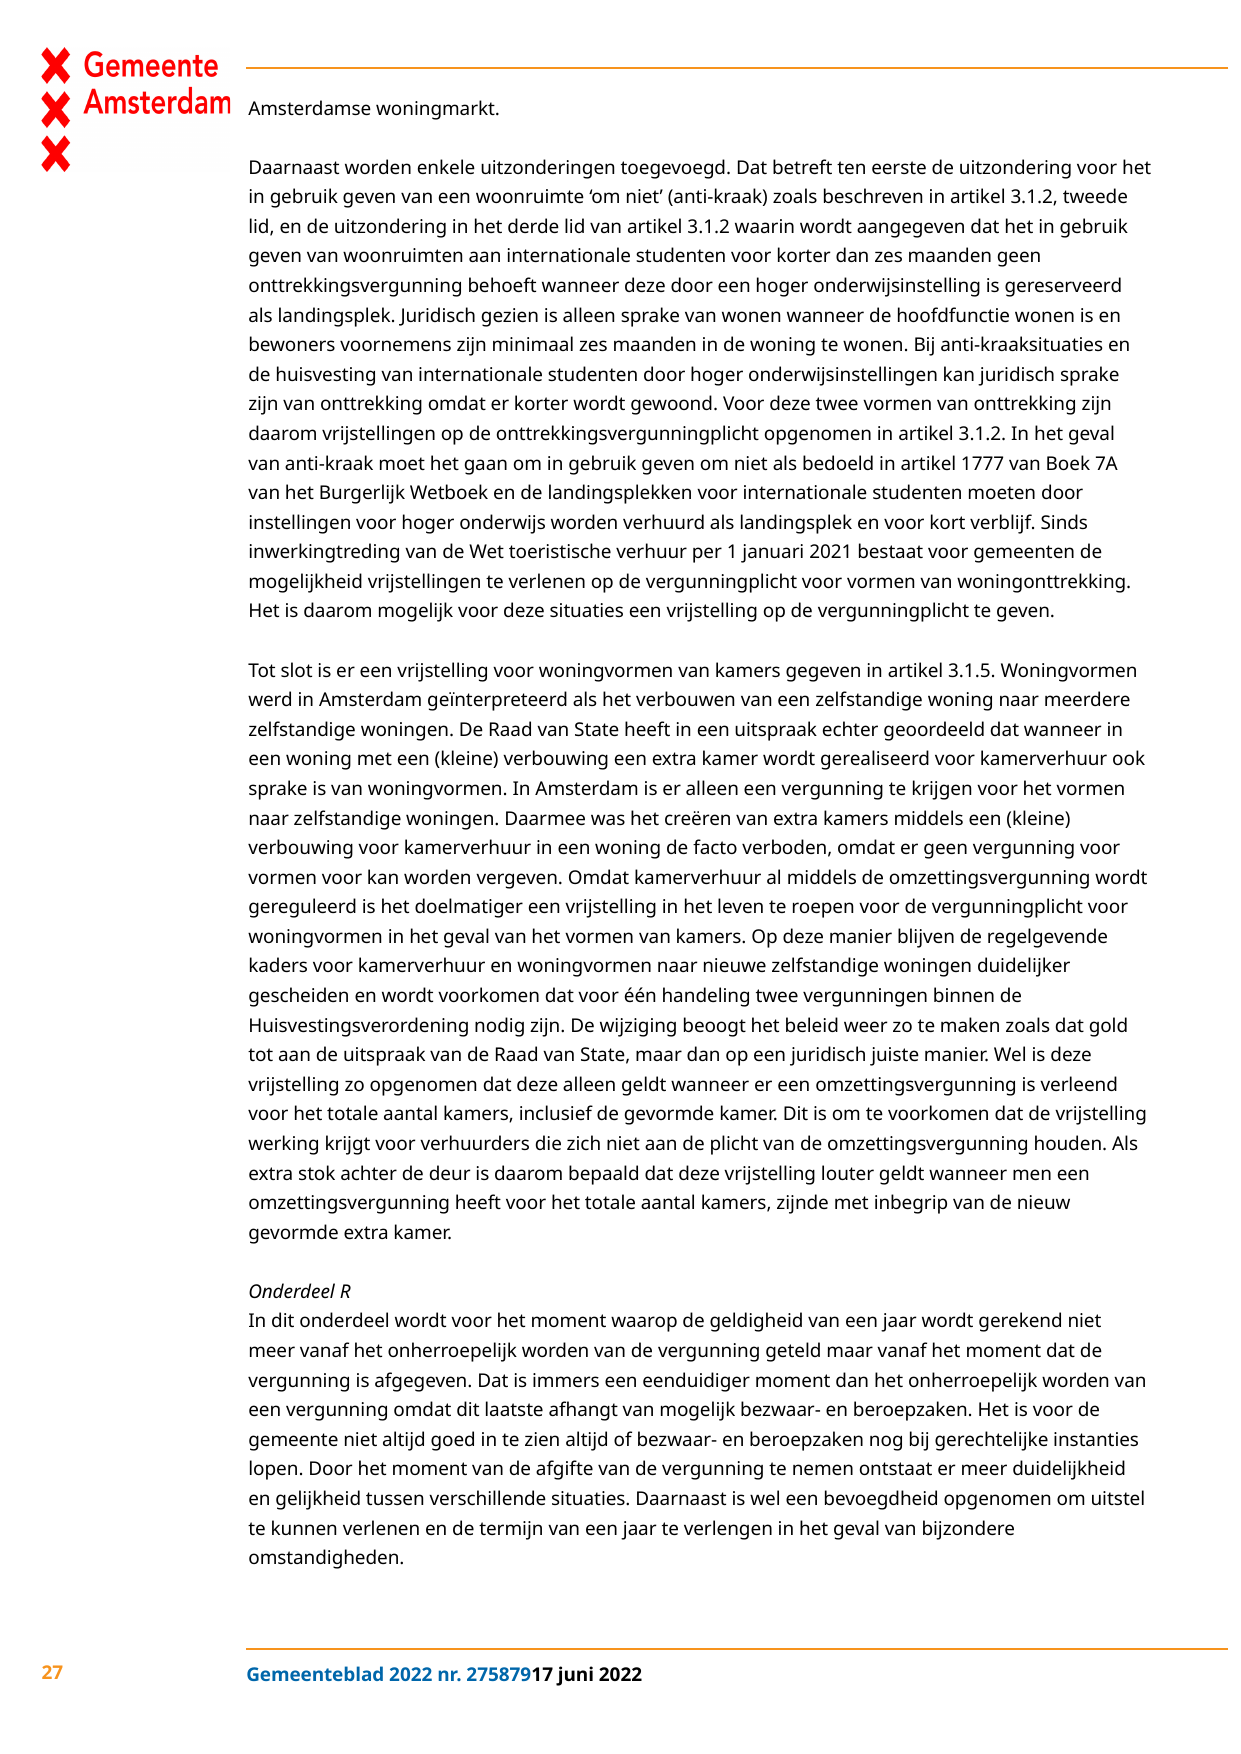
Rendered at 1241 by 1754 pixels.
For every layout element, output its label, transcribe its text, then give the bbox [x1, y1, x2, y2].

text Tot slot is er een vrijstelling voor woningvormen van kamers gegeven in artikel 3.1.5. Woningvormen werd in Amsterdam geïnterpreteerd als het verbouwen van een zelfstandige woning naar meerdere zelfstandige woningen. De Raad van State heeft in een uitspraak echter geoordeeld dat wanneer in een woning met een (kleine) verbouwing een extra kamer wordt gerealiseerd voor kamerverhuur ook sprake is van woningvormen. In Amsterdam is er alleen een vergunning te krijgen voor het vormen naar zelfstandige woningen. Daarmee was het creëren van extra kamers middels een (kleine) verbouwing voor kamerverhuur in een woning de facto verboden, omdat er geen vergunning voor vormen voor kan worden vergeven. Omdat kamerverhuur al middels de omzettingsvergunning wordt gereguleerd is het doelmatiger een vrijstelling in het leven te roepen voor de vergunningplicht voor woningvormen in het geval van het vormen van kamers. Op deze manier blijven de regelgevende kaders voor kamerverhuur en woningvormen naar nieuwe zelfstandige woningen duidelijker gescheiden en wordt voorkomen dat voor één handeling twee vergunningen binnen de Huisvestingsverordening nodig zijn. De wijziging beoogt het beleid weer zo te maken zoals dat gold tot aan de uitspraak van de Raad van State, maar dan op een juridisch juiste manier. Wel is deze vrijstelling zo opgenomen dat deze alleen geldt wanneer er een omzettingsvergunning is verleend voor het totale aantal kamers, inclusief de gevormde kamer. Dit is om te voorkomen dat de vrijstelling werking krijgt voor verhuurders die zich niet aan de plicht van de omzettingsvergunning houden. Als extra stok achter de deur is daarom bepaald dat deze vrijstelling louter geldt wanneer men een omzettingsvergunning heeft voor het totale aantal kamers, zijnde met inbegrip van de nieuw gevormde extra kamer. [248, 657, 1152, 1245]
text In dit onderdeel wordt voor het moment waarop de geldigheid van een jaar wordt gerekend niet meer vanaf het onherroepelijk worden van de vergunning geteld maar vanaf het moment dat de vergunning is afgegeven. Dat is immers een eenduidiger moment dan het onherroepelijk worden van een vergunning omdat dit laatste afhangt van mogelijk bezwaar- en beroepzaken. Het is voor de gemeente niet altijd goed in te zien altijd of bezwaar- en beroepzaken nog bij gerechtelijke instanties lopen. Door het moment van de afgifte van de vergunning te nemen ontstaat er meer duidelijkheid en gelijkheid tussen verschillende situaties. Daarnaast is wel een bevoegdheid opgenomen om uitstel te kunnen verlenen en de termijn van een jaar te verlengen in het geval van bijzondere omstandigheden. [248, 1308, 1152, 1570]
text Amsterdamse woningmarkt. [248, 95, 1152, 121]
text Onderdeel R [248, 1278, 1152, 1304]
picture [41, 47, 231, 172]
text Daarnaast worden enkele uitzonderingen toegevoegd. Dat betreft ten eerste de uitzondering voor het in gebruik geven van een woonruimte ‘om niet’ (anti-kraak) zoals beschreven in artikel 3.1.2, tweede lid, en de uitzondering in het derde lid van artikel 3.1.2 waarin wordt aangegeven dat het in gebruik geven van woonruimten aan internationale studenten voor korter dan zes maanden geen onttrekkingsvergunning behoeft wanneer deze door een hoger onderwijsinstelling is gereserveerd als landingsplek. Juridisch gezien is alleen sprake van wonen wanneer de hoofdfunctie wonen is en bewoners voornemens zijn minimaal zes maanden in de woning te wonen. Bij anti-kraaksituaties en de huisvesting van internationale studenten door hoger onderwijsinstellingen kan juridisch sprake zijn van onttrekking omdat er korter wordt gewoond. Voor deze twee vormen van onttrekking zijn daarom vrijstellingen op de onttrekkingsvergunningplicht opgenomen in artikel 3.1.2. In het geval van anti-kraak moet het gaan om in gebruik geven om niet als bedoeld in artikel 1777 van Boek 7A van het Burgerlijk Wetboek en de landingsplekken voor internationale studenten moeten door instellingen voor hoger onderwijs worden verhuurd als landingsplek en voor kort verblijf. Sinds inwerkingtreding van de Wet toeristische verhuur per 1 januari 2021 bestaat voor gemeenten de mogelijkheid vrijstellingen te verlenen op de vergunningplicht voor vormen van woningonttrekking. Het is daarom mogelijk voor deze situaties een vrijstelling op de vergunningplicht te geven. [248, 154, 1152, 623]
